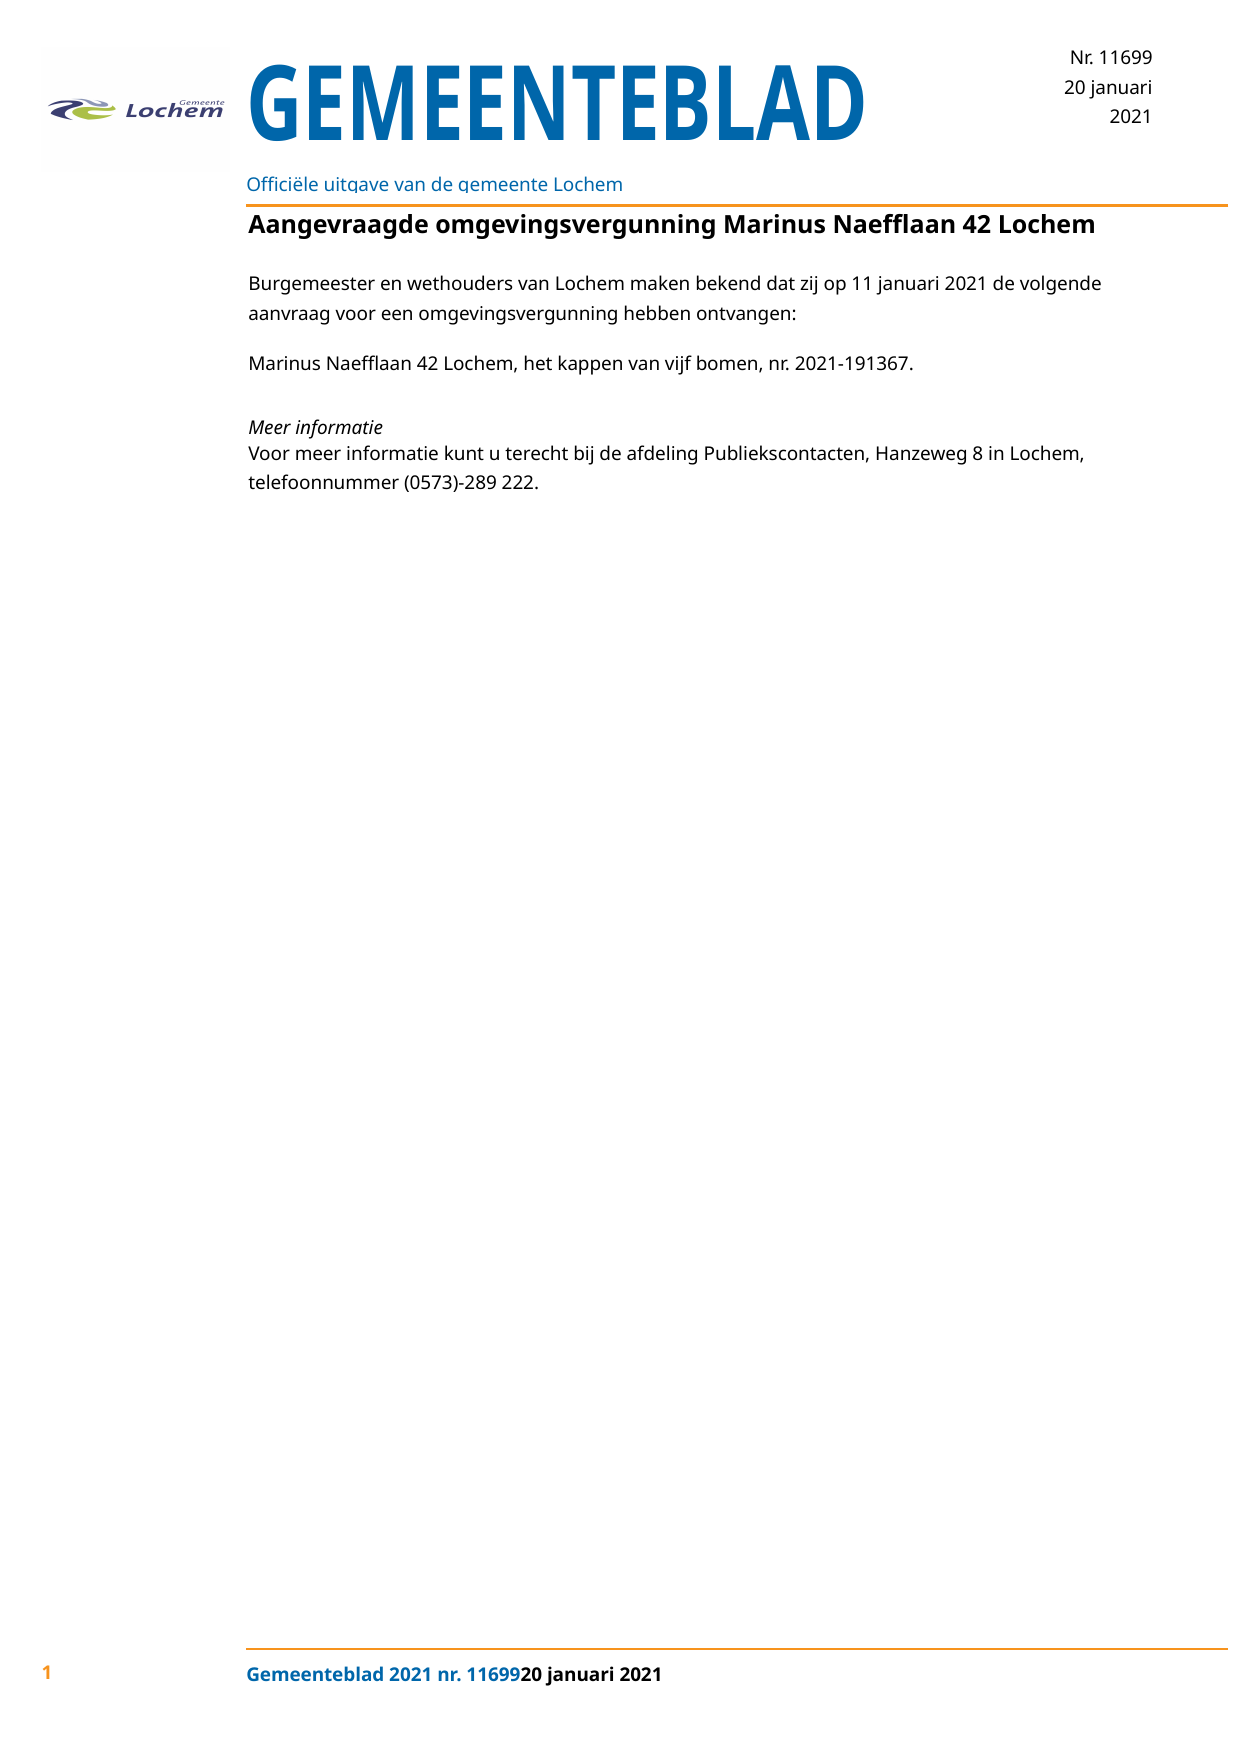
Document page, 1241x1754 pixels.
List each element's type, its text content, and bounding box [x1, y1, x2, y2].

text Voor meer informatie kunt u terecht bij de afdeling Publiekscontacten, Hanzeweg 8 in Lochem, telefoonnummer (0573)-289 222. [248, 440, 1152, 495]
text Meer informatie [248, 414, 1152, 440]
text Burgemeester en wethouders van Lochem maken bekend dat zij op 11 januari 2021 de volgende aanvraag voor een omgevingsvergunning hebben ontvangen: [248, 270, 1152, 326]
text Aangevraagde omgevingsvergunning Marinus Naefflaan 42 Lochem [248, 207, 1152, 241]
picture [41, 47, 231, 172]
text Marinus Naefflaan 42 Lochem, het kappen van vijf bomen, nr. 2021-191367. [248, 350, 1152, 376]
